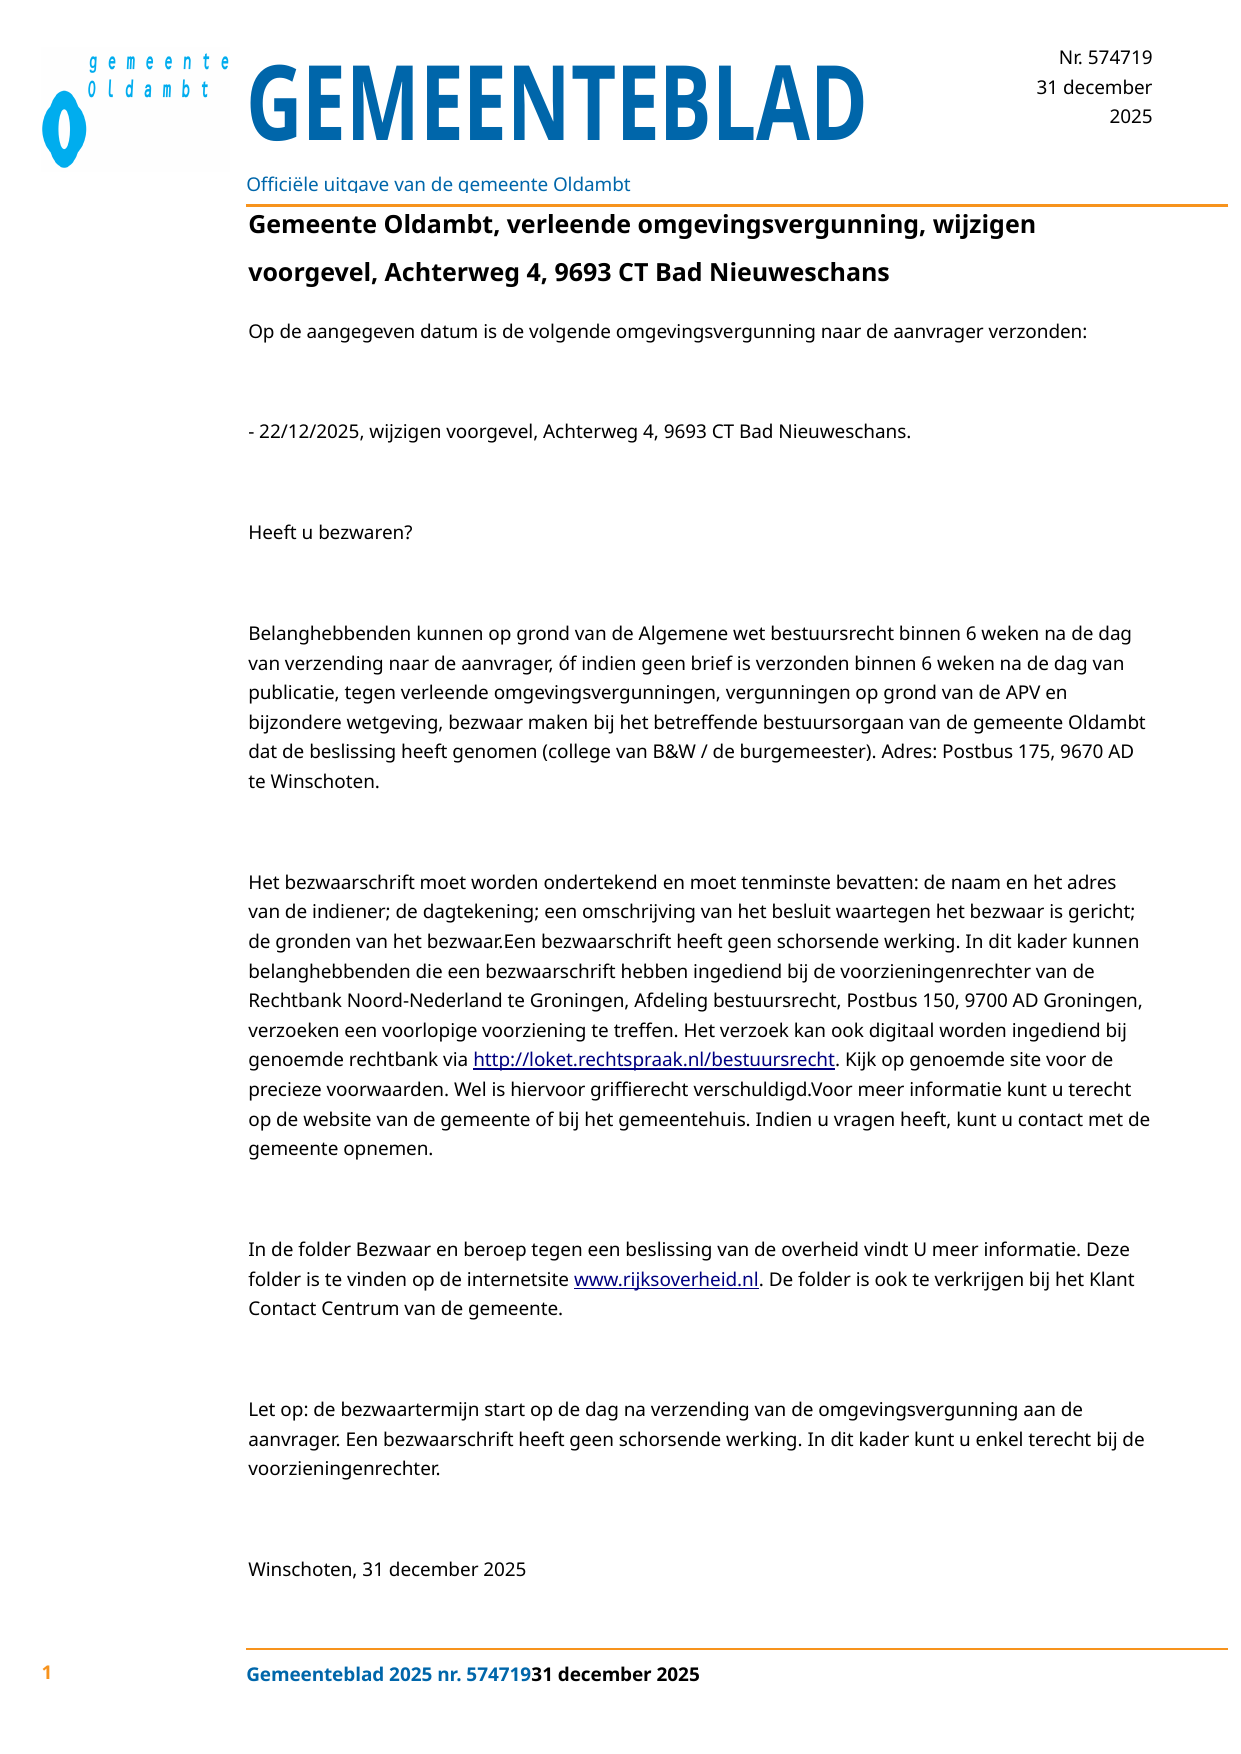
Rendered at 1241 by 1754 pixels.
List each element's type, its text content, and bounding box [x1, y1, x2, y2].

text Winschoten, 31 december 2025 [248, 1556, 1152, 1582]
text Let op: de bezwaartermijn start op de dag na verzending van de omgevingsvergunning aan de aanvrager. Een bezwaarschrift heeft geen schorsende werking. In dit kader kunt u enkel terecht bij de voorzieningenrechter. [248, 1396, 1152, 1481]
text Op de aangegeven datum is de volgende omgevingsvergunning naar de aanvrager verzonden: [248, 318, 1152, 344]
text Gemeente Oldambt, verleende omgevingsvergunning, wijzigen voorgevel, Achterweg 4, 9693 CT Bad Nieuweschans [248, 207, 1152, 288]
text Het bezwaarschrift moet worden ondertekend en moet tenminste bevatten: de naam en het adres van de indiener; de dagtekening; een omschrijving van het besluit waartegen het bezwaar is gericht; de gronden van het bezwaar.Een bezwaarschrift heeft geen schorsende werking. In dit kader kunnen belanghebbenden die een bezwaarschrift hebben ingediend bij de voorzieningenrechter van de Rechtbank Noord-Nederland te Groningen, Afdeling bestuursrecht, Postbus 150, 9700 AD Groningen, verzoeken een voorlopige voorziening te treffen. Het verzoek kan ook digitaal worden ingediend bij genoemde rechtbank via http://loket.rechtspraak.nl/bestuursrecht. Kijk op genoemde site voor de precieze voorwaarden. Wel is hiervoor griffierecht verschuldigd.Voor meer informatie kunt u terecht op de website van de gemeente of bij het gemeentehuis. Indien u vragen heeft, kunt u contact met de gemeente opnemen. [248, 869, 1152, 1161]
text - 22/12/2025, wijzigen voorgevel, Achterweg 4, 9693 CT Bad Nieuweschans. [248, 419, 1152, 444]
text Heeft u bezwaren? [248, 519, 1152, 545]
text Belanghebbenden kunnen op grond van de Algemene wet bestuursrecht binnen 6 weken na de dag van verzending naar de aanvrager, óf indien geen brief is verzonden binnen 6 weken na de dag van publicatie, tegen verleende omgevingsvergunningen, vergunningen op grond van de APV en bijzondere wetgeving, bezwaar maken bij het betreffende bestuursorgaan van de gemeente Oldambt dat de beslissing heeft genomen (college van B&W / de burgemeester). Adres: Postbus 175, 9670 AD te Winschoten. [248, 620, 1152, 794]
text In de folder Bezwaar en beroep tegen een beslissing van de overheid vindt U meer informatie. Deze folder is te vinden op de internetsite www.rijksoverheid.nl. De folder is ook te verkrijgen bij het Klant Contact Centrum van de gemeente. [248, 1236, 1152, 1321]
picture [41, 47, 231, 172]
